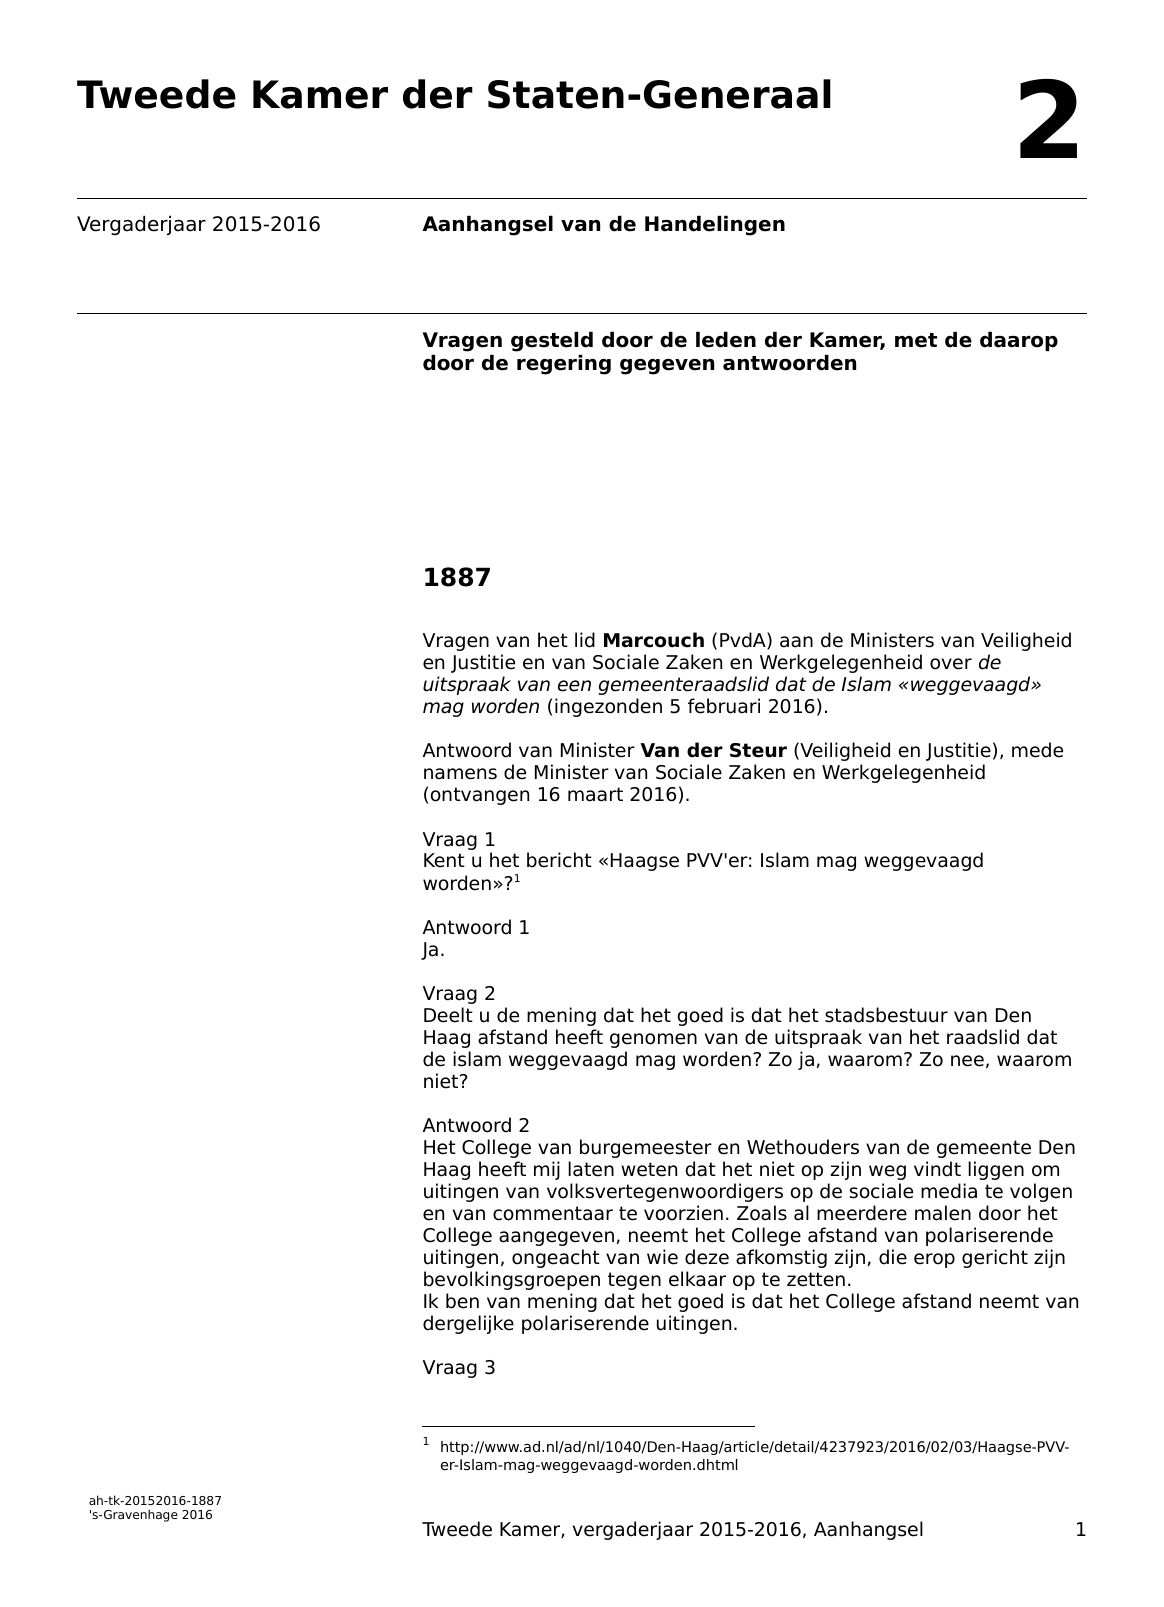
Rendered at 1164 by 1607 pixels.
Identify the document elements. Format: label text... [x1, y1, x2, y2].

text Kent u het bericht «Haagse PVV'er: Islam mag weggevaagd worden»? [422, 850, 1087, 894]
text 's-Gravenhage 2016 [88, 1508, 323, 1522]
text Het College van burgemeester en Wethouders van de gemeente Den Haag heeft mij laten weten dat het niet op zijn weg vindt liggen om uitingen van volksvertegenwoordigers op de sociale media te volgen en van commentaar te voorzien. Zoals al meerdere malen door het College aangegeven, neemt het College afstand van polariserende uitingen, ongeacht van wie deze afkomstig zijn, die erop gericht zijn bevolkingsgroepen tegen elkaar op te zetten. [422, 1137, 1087, 1291]
text Ja. [422, 938, 1087, 961]
text Antwoord van Minister Van der Steur (Veiligheid en Justitie), mede namens de Minister van Sociale Zaken en Werkgelegenheid (ontvangen 16 maart 2016). [422, 740, 1087, 806]
table_header Tweede Kamer der Staten-Generaal [77, 59, 886, 198]
text Vraag 1 [422, 828, 1087, 850]
text Ik ben van mening dat het goed is dat het College afstand neemt van dergelijke polariserende uitingen. [422, 1291, 1087, 1334]
text 1887 [422, 563, 1087, 592]
table_cell Vergaderjaar 2015-2016 [77, 199, 422, 313]
text ah-tk-20152016-1887 [88, 1494, 323, 1508]
text Antwoord 1 [422, 917, 1087, 938]
text Vragen van het lid Marcouch (PvdA) aan de Ministers van Veiligheid en Justitie en van Sociale Zaken en Werkgelegenheid over de uitspraak van een gemeenteraadslid dat de Islam «weggevaagd» mag worden (ingezonden 5 februari 2016). [422, 630, 1087, 718]
table_cell [77, 314, 422, 375]
table_cell Aanhangsel van de Handelingen [422, 199, 1087, 313]
text http://www.ad.nl/ad/nl/1040/Den-Haag/article/detail/4237923/2016/02/03/Haagse-PVV-er-Islam-mag-weggevaagd-worden.dhtml [422, 1435, 1087, 1474]
text Antwoord 2 [422, 1115, 1087, 1137]
text Vraag 2 [422, 983, 1087, 1005]
table_cell Vragen gesteld door de leden der Kamer, met de daarop door de regering gegeven antwoorden [422, 314, 1087, 375]
text Deelt u de mening dat het goed is dat het stadsbestuur van Den Haag afstand heeft genomen van de uitspraak van het raadslid dat de islam weggevaagd mag worden? Zo ja, waarom? Zo nee, waarom niet? [422, 1005, 1087, 1093]
text Vraag 3 [422, 1357, 1087, 1379]
table_header 2 [886, 59, 1087, 198]
